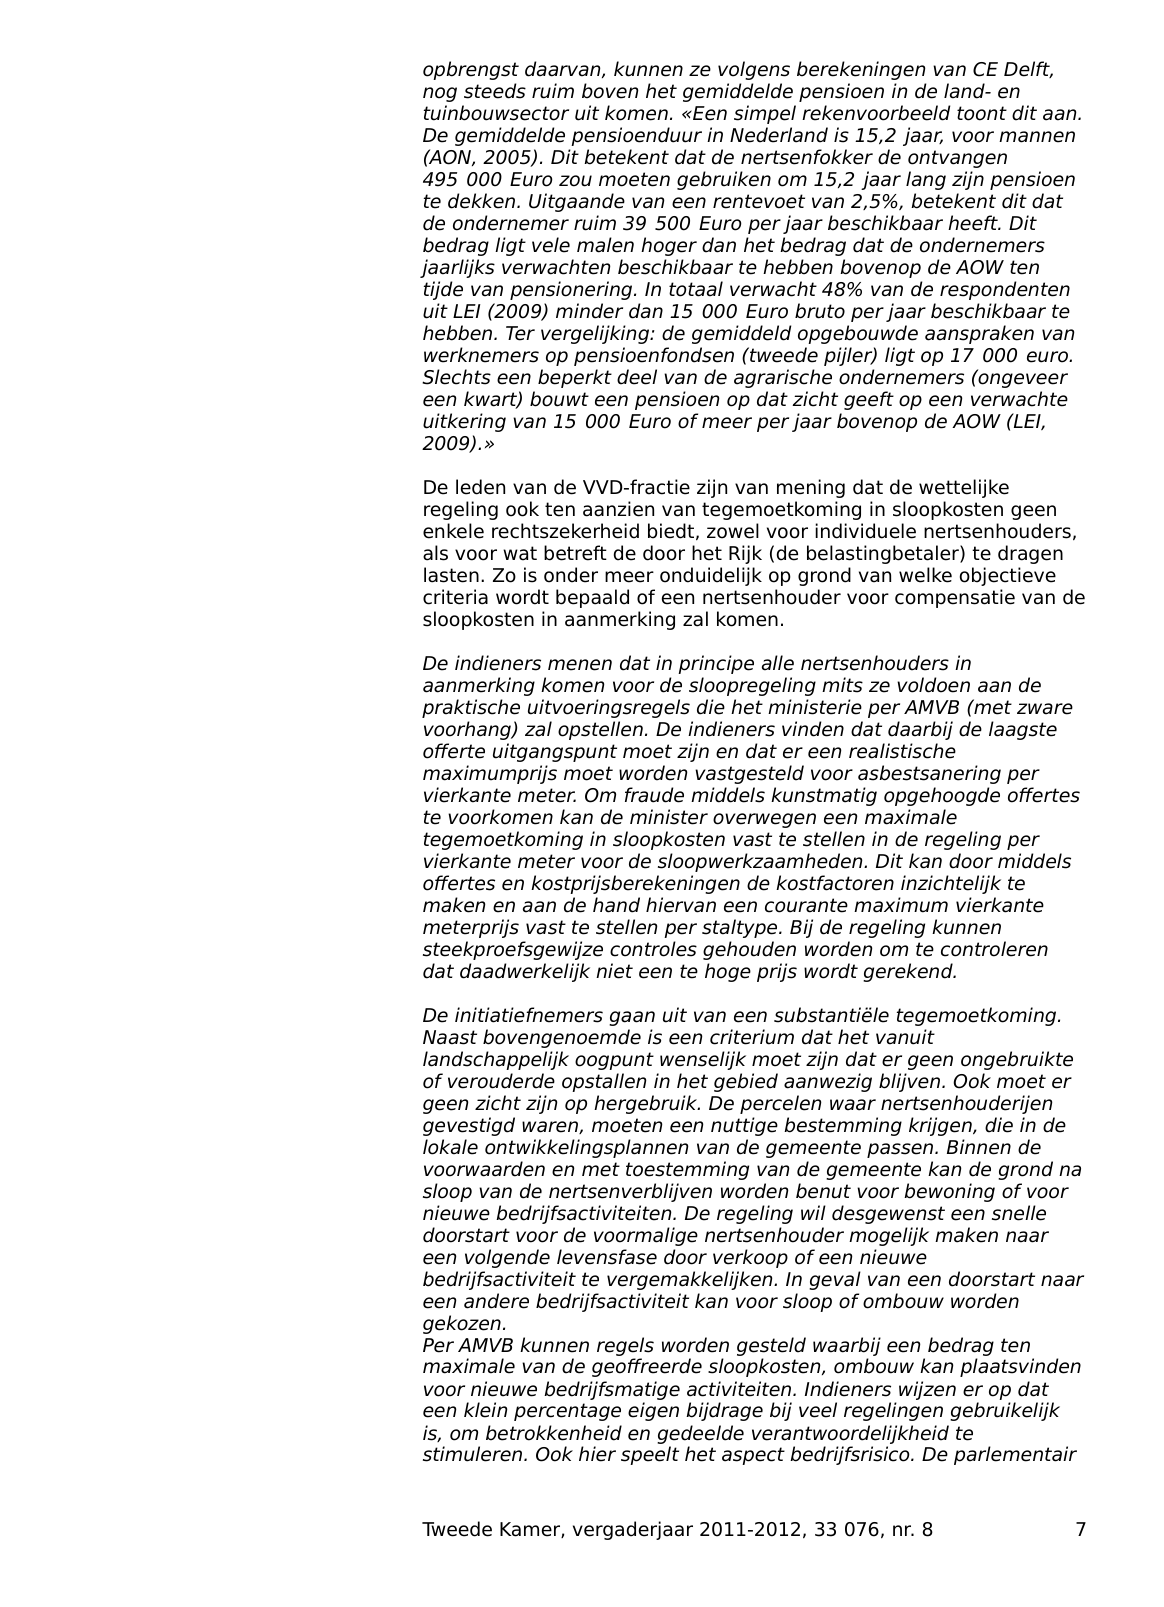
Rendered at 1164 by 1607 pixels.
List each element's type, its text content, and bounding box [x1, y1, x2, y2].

text Per AMVB kunnen regels worden gesteld waarbij een bedrag ten maximale van de geoffreerde sloopkosten, ombouw kan plaatsvinden voor nieuwe bedrijfsmatige activiteiten. Indieners wijzen er op dat een klein percentage eigen bijdrage bij veel regelingen gebruikelijk is, om betrokkenheid en gedeelde verantwoordelijkheid te stimuleren. Ook hier speelt het aspect bedrijfsrisico. De parlementair [422, 1334, 1087, 1466]
text opbrengst daarvan, kunnen ze volgens berekeningen van CE Delft, nog steeds ruim boven het gemiddelde pensioen in de land- en tuinbouwsector uit komen. «Een simpel rekenvoorbeeld toont dit aan. De gemiddelde pensioenduur in Nederland is 15,2 jaar, voor mannen (AON, 2005). Dit betekent dat de nertsenfokker de ontvangen 495 000 Euro zou moeten gebruiken om 15,2 jaar lang zijn pensioen te dekken. Uitgaande van een rentevoet van 2,5%, betekent dit dat de ondernemer ruim 39 500 Euro per jaar beschikbaar heeft. Dit bedrag ligt vele malen hoger dan het bedrag dat de ondernemers jaarlijks verwachten beschikbaar te hebben bovenop de AOW ten tijde van pensionering. In totaal verwacht 48% van de respondenten uit LEI (2009) minder dan 15 000 Euro bruto per jaar beschikbaar te hebben. Ter vergelijking: de gemiddeld opgebouwde aanspraken van werknemers op pensioenfondsen (tweede pijler) ligt op 17 000 euro. Slechts een beperkt deel van de agrarische ondernemers (ongeveer een kwart) bouwt een pensioen op dat zicht geeft op een verwachte uitkering van 15 000 Euro of meer per jaar bovenop de AOW (LEI, 2009).» [422, 59, 1087, 455]
text De leden van de VVD-fractie zijn van mening dat de wettelijke regeling ook ten aanzien van tegemoetkoming in sloopkosten geen enkele rechtszekerheid biedt, zowel voor individuele nertsenhouders, als voor wat betreft de door het Rijk (de belastingbetaler) te dragen lasten. Zo is onder meer onduidelijk op grond van welke objectieve criteria wordt bepaald of een nertsenhouder voor compensatie van de sloopkosten in aanmerking zal komen. [422, 477, 1087, 631]
text De initiatiefnemers gaan uit van een substantiële tegemoetkoming. Naast bovengenoemde is een criterium dat het vanuit landschappelijk oogpunt wenselijk moet zijn dat er geen ongebruikte of verouderde opstallen in het gebied aanwezig blijven. Ook moet er geen zicht zijn op hergebruik. De percelen waar nertsenhouderijen gevestigd waren, moeten een nuttige bestemming krijgen, die in de lokale ontwikkelingsplannen van de gemeente passen. Binnen de voorwaarden en met toestemming van de gemeente kan de grond na sloop van de nertsenverblijven worden benut voor bewoning of voor nieuwe bedrijfsactiviteiten. De regeling wil desgewenst een snelle doorstart voor de voormalige nertsenhouder mogelijk maken naar een volgende levensfase door verkoop of een nieuwe bedrijfsactiviteit te vergemakkelijken. In geval van een doorstart naar een andere bedrijfsactiviteit kan voor sloop of ombouw worden gekozen. [422, 1005, 1087, 1334]
text De indieners menen dat in principe alle nertsenhouders in aanmerking komen voor de sloopregeling mits ze voldoen aan de praktische uitvoeringsregels die het ministerie per AMVB (met zware voorhang) zal opstellen. De indieners vinden dat daarbij de laagste offerte uitgangspunt moet zijn en dat er een realistische maximumprijs moet worden vastgesteld voor asbestsanering per vierkante meter. Om fraude middels kunstmatig opgehoogde offertes te voorkomen kan de minister overwegen een maximale tegemoetkoming in sloopkosten vast te stellen in de regeling per vierkante meter voor de sloopwerkzaamheden. Dit kan door middels offertes en kostprijsberekeningen de kostfactoren inzichtelijk te maken en aan de hand hiervan een courante maximum vierkante meterprijs vast te stellen per staltype. Bij de regeling kunnen steekproefsgewijze controles gehouden worden om te controleren dat daadwerkelijk niet een te hoge prijs wordt gerekend. [422, 653, 1087, 983]
